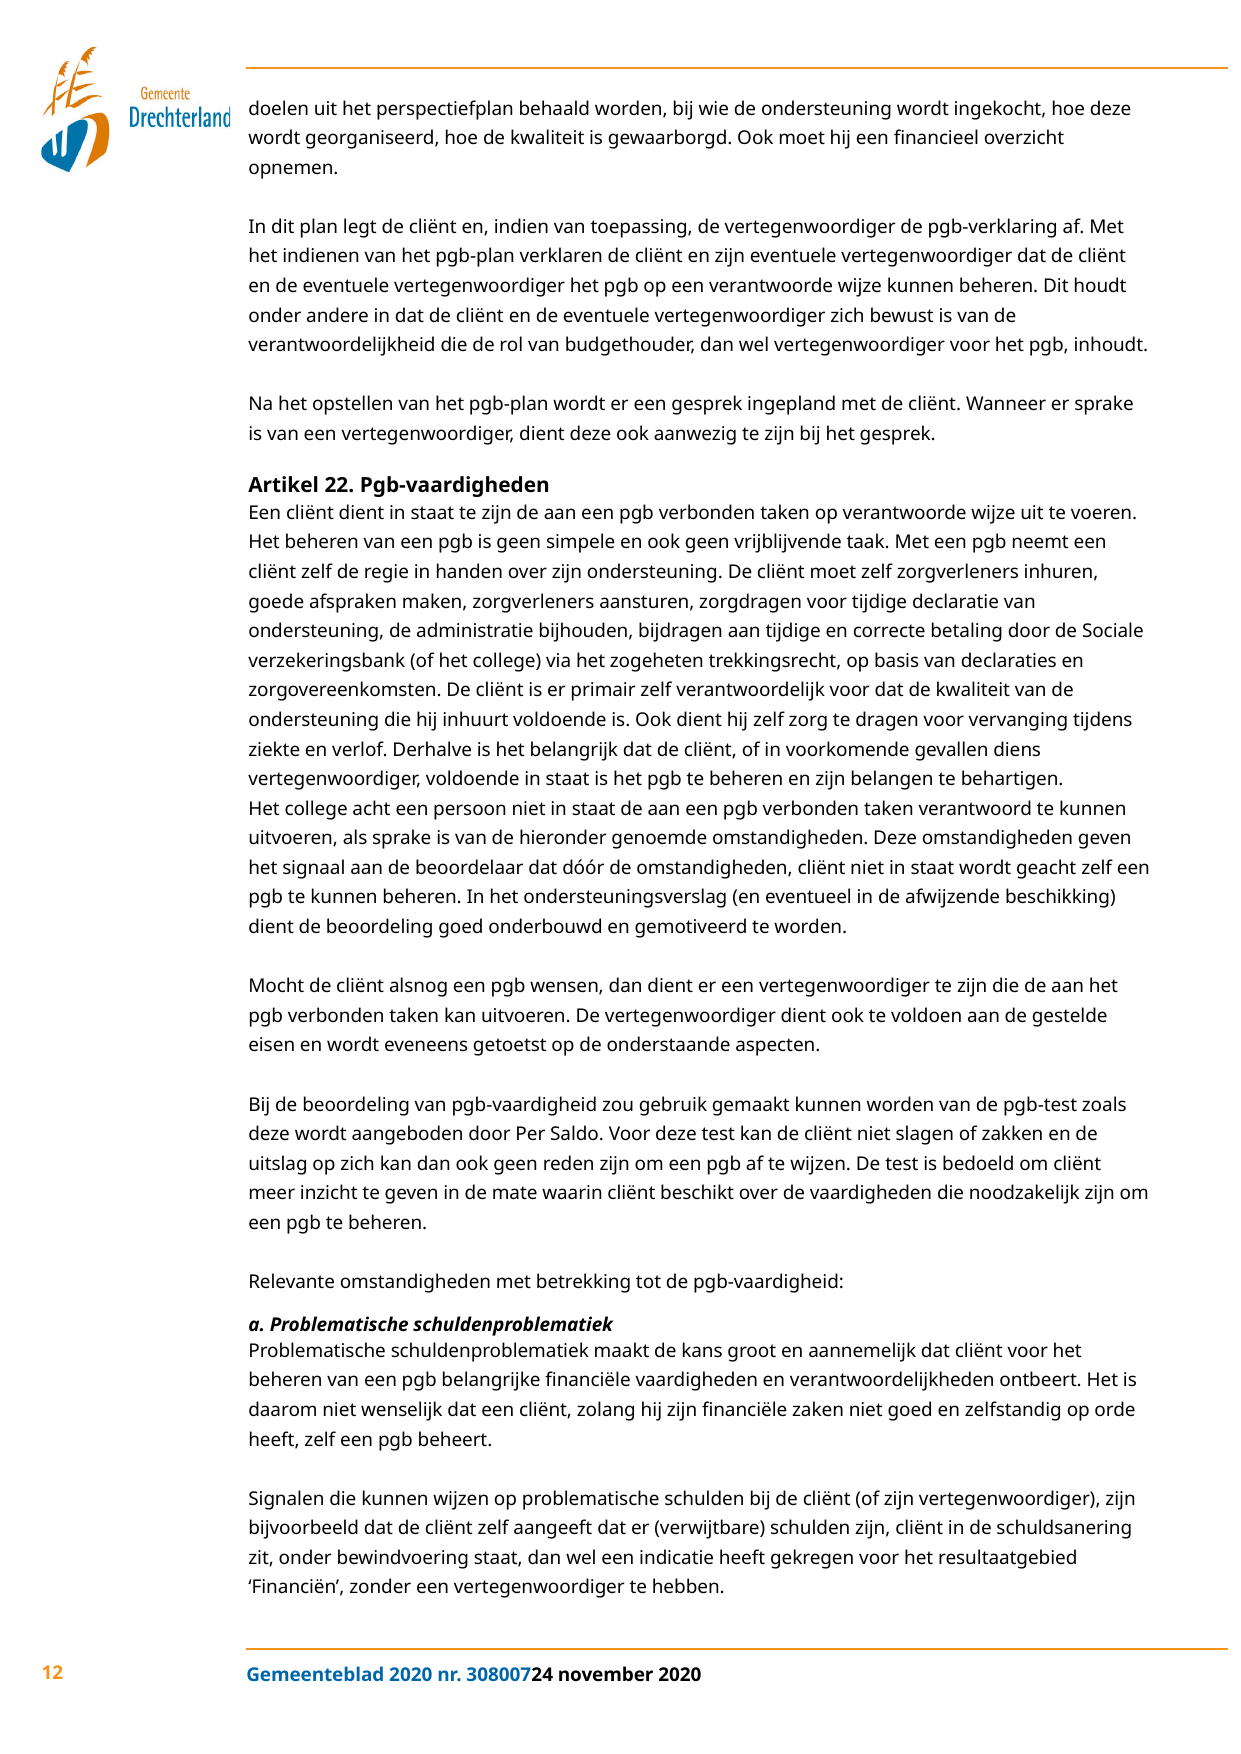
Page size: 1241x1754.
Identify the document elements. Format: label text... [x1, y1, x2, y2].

text In dit plan legt de cliënt en, indien van toepassing, de vertegenwoordiger de pgb-verklaring af. Met het indienen van het pgb-plan verklaren de cliënt en zijn eventuele vertegenwoordiger dat de cliënt en de eventuele vertegenwoordiger het pgb op een verantwoorde wijze kunnen beheren. Dit houdt onder andere in dat de cliënt en de eventuele vertegenwoordiger zich bewust is van de verantwoordelijkheid die de rol van budgethouder, dan wel vertegenwoordiger voor het pgb, inhoudt. [248, 213, 1152, 357]
text Problematische schuldenproblematiek maakt de kans groot en aannemelijk dat cliënt voor het beheren van een pgb belangrijke financiële vaardigheden en verantwoordelijkheden ontbeert. Het is daarom niet wenselijk dat een cliënt, zolang hij zijn financiële zaken niet goed en zelfstandig op orde heeft, zelf een pgb beheert. [248, 1337, 1152, 1452]
picture [41, 158, 64, 172]
picture [41, 47, 231, 172]
text Mocht de cliënt alsnog een pgb wensen, dan dient er een vertegenwoordiger te zijn die de aan het pgb verbonden taken kan uitvoeren. De vertegenwoordiger dient ook te voldoen aan de gestelde eisen en wordt eveneens getoetst op de onderstaande aspecten. [248, 972, 1152, 1057]
text Signalen die kunnen wijzen op problematische schulden bij de cliënt (of zijn vertegenwoordiger), zijn bijvoorbeeld dat de cliënt zelf aangeeft dat er (verwijtbare) schulden zijn, cliënt in de schuldsanering zit, onder bewindvoering staat, dan wel een indicatie heeft gekregen voor het resultaatgebied ‘Financiën’, zonder een vertegenwoordiger te hebben. [248, 1485, 1152, 1599]
text Bij de beoordeling van pgb-vaardigheid zou gebruik gemaakt kunnen worden van de pgb-test zoals deze wordt aangeboden door Per Saldo. Voor deze test kan de cliënt niet slagen of zakken en de uitslag op zich kan dan ook geen reden zijn om een pgb af te wijzen. De test is bedoeld om cliënt meer inzicht te geven in de mate waarin cliënt beschikt over de vaardigheden die noodzakelijk zijn om een pgb te beheren. [248, 1091, 1152, 1235]
text Relevante omstandigheden met betrekking tot de pgb-vaardigheid: [248, 1268, 1152, 1294]
text Artikel 22. Pgb-vaardigheden [248, 471, 1152, 499]
text Een cliënt dient in staat te zijn de aan een pgb verbonden taken op verantwoorde wijze uit te voeren. Het beheren van een pgb is geen simpele en ook geen vrijblijvende taak. Met een pgb neemt een cliënt zelf de regie in handen over zijn ondersteuning. De cliënt moet zelf zorgverleners inhuren, goede afspraken maken, zorgverleners aansturen, zorgdragen voor tijdige declaratie van ondersteuning, de administratie bijhouden, bijdragen aan tijdige en correcte betaling door de Sociale verzekeringsbank (of het college) via het zogeheten trekkingsrecht, op basis van declaraties en zorgovereenkomsten. De cliënt is er primair zelf verantwoordelijk voor dat de kwaliteit van de ondersteuning die hij inhuurt voldoende is. Ook dient hij zelf zorg te dragen voor vervanging tijdens ziekte en verlof. Derhalve is het belangrijk dat de cliënt, of in voorkomende gevallen diens vertegenwoordiger, voldoende in staat is het pgb te beheren en zijn belangen te behartigen. [248, 499, 1152, 791]
text a. Problematische schuldenproblematiek [248, 1311, 1152, 1337]
text Na het opstellen van het pgb-plan wordt er een gesprek ingepland met de cliënt. Wanneer er sprake is van een vertegenwoordiger, dient deze ook aanwezig te zijn bij het gesprek. [248, 391, 1152, 446]
text Het college acht een persoon niet in staat de aan een pgb verbonden taken verantwoord te kunnen uitvoeren, als sprake is van de hieronder genoemde omstandigheden. Deze omstandigheden geven het signaal aan de beoordelaar dat dóór de omstandigheden, cliënt niet in staat wordt geacht zelf een pgb te kunnen beheren. In het ondersteuningsverslag (en eventueel in de afwijzende beschikking) dient de beoordeling goed onderbouwd en gemotiveerd te worden. [248, 795, 1152, 939]
picture [226, 115, 231, 124]
text doelen uit het perspectiefplan behaald worden, bij wie de ondersteuning wordt ingekocht, hoe deze wordt georganiseerd, hoe de kwaliteit is gewaarborgd. Ook moet hij een financieel overzicht opnemen. [248, 95, 1152, 180]
